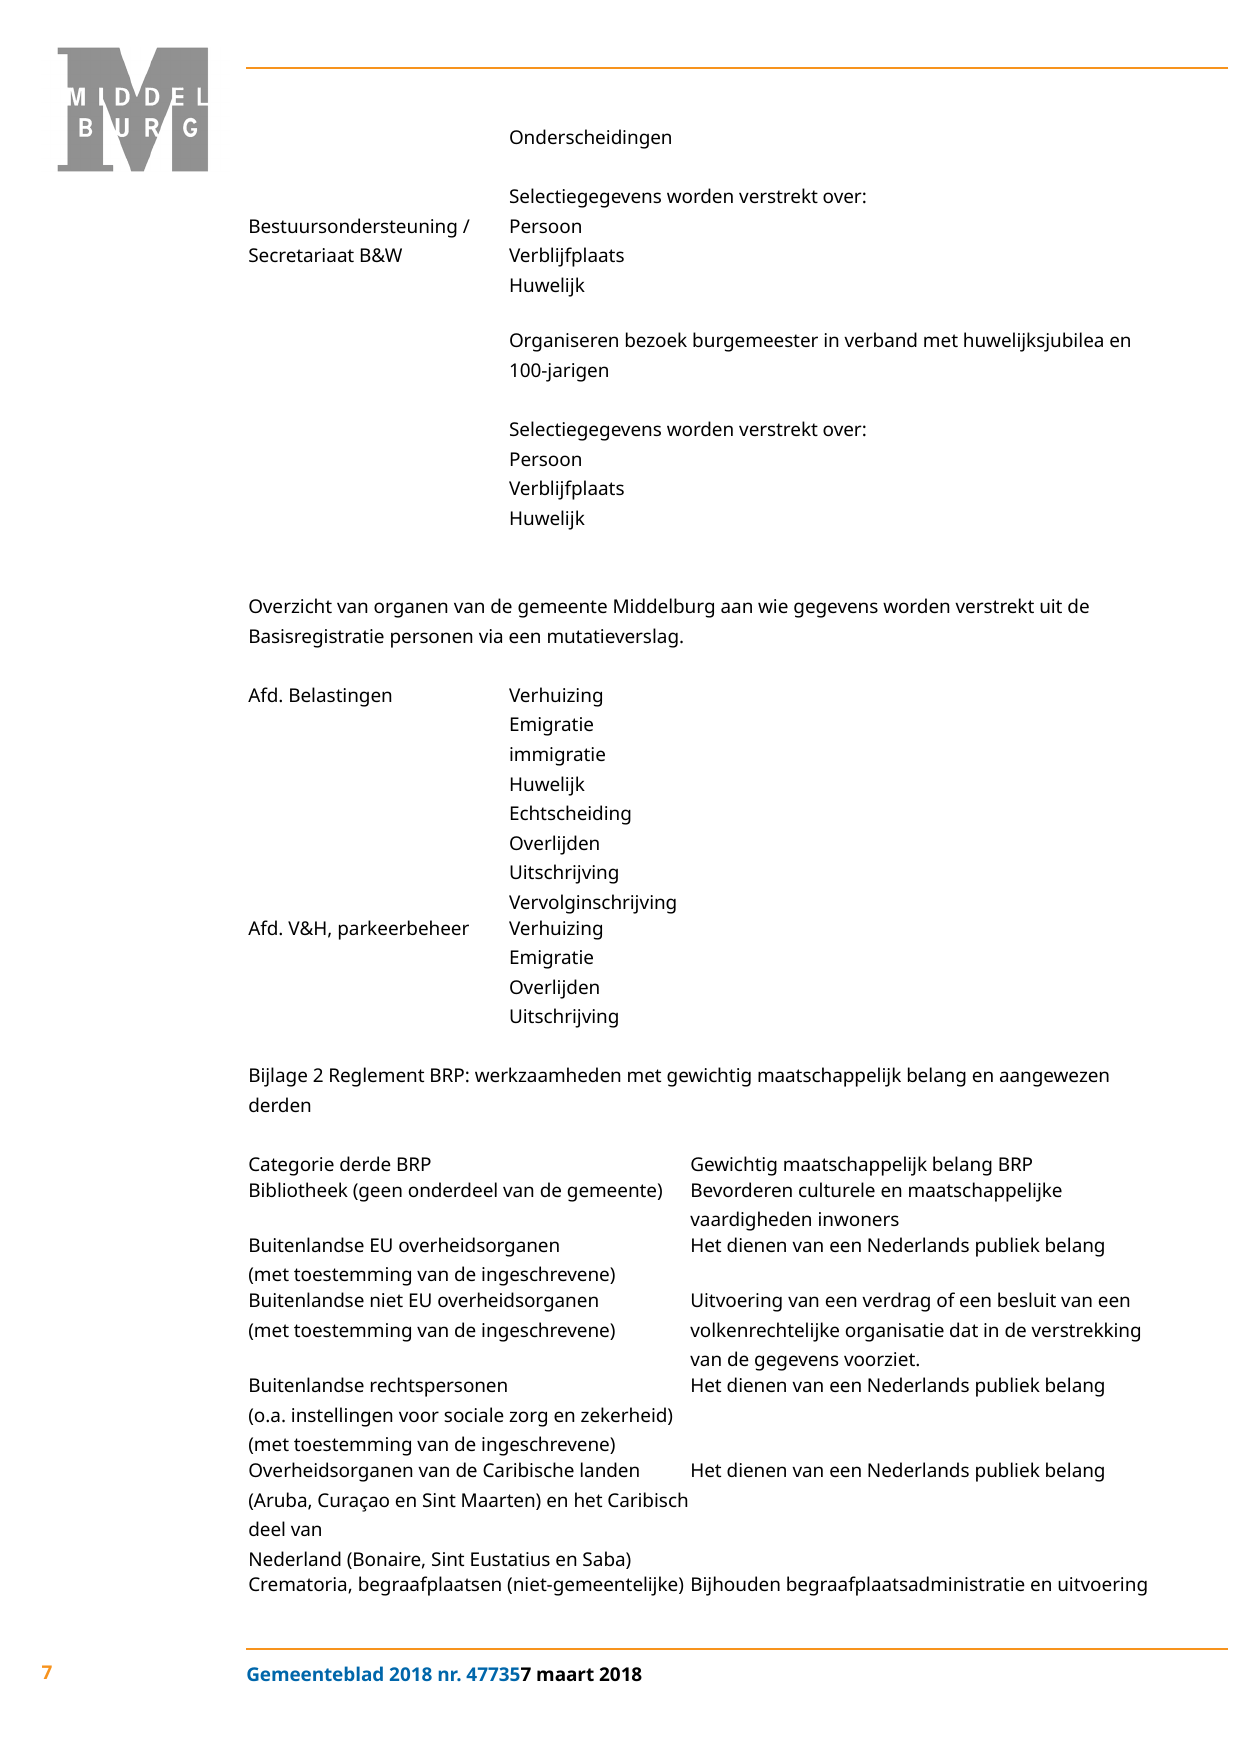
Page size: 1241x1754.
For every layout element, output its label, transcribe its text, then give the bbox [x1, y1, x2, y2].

table_cell Buitenlandse niet EU overheidsorganen (met toestemming van de ingeschrevene) [248, 1288, 690, 1372]
table_cell Onderscheidingen Selectiegegevens worden verstrekt over: Persoon Verblijfplaats Huwelijk [509, 95, 1152, 298]
text Bijlage 2 Reglement BRP: werkzaamheden met gewichtig maatschappelijk belang en aangewezen derden [248, 1062, 1152, 1117]
table_cell Bevorderen culturele en maatschappelijke vaardigheden inwoners [690, 1177, 1152, 1232]
picture [41, 47, 231, 172]
table_cell Buitenlandse rechtspersonen (o.a. instellingen voor sociale zorg en zekerheid) (met toestemming van de ingeschrevene) [248, 1372, 690, 1457]
table_cell Bibliotheek (geen onderdeel van de gemeente) [248, 1177, 690, 1232]
table_cell Bijhouden begraafplaatsadministratie en uitvoering [690, 1572, 1152, 1597]
text Overzicht van organen van de gemeente Middelburg aan wie gegevens worden verstrekt uit de Basisregistratie personen via een mutatieverslag. [248, 593, 1152, 648]
table_cell Organiseren bezoek burgemeester in verband met huwelijksjubilea en 100-jarigen Selectiegegevens worden verstrekt over: Persoon Verblijfplaats Huwelijk [509, 298, 1152, 560]
table_cell Bestuursondersteuning / Secretariaat B&W [248, 95, 509, 298]
table_header Verhuizing Emigratie immigratie Huwelijk Echtscheiding Overlijden Uitschrijving Vervolginschrijving [509, 682, 1152, 915]
table_cell Uitvoering van een verdrag of een besluit van een volkenrechtelijke organisatie dat in de verstrekking van de gegevens voorziet. [690, 1288, 1152, 1372]
table_header Gewichtig maatschappelijk belang BRP [690, 1151, 1152, 1177]
table_header Afd. Belastingen [248, 682, 509, 915]
table_cell Buitenlandse EU overheidsorganen (met toestemming van de ingeschrevene) [248, 1232, 690, 1287]
table_cell Het dienen van een Nederlands publiek belang [690, 1372, 1152, 1457]
table_cell Het dienen van een Nederlands publiek belang [690, 1232, 1152, 1287]
table_cell Overheidsorganen van de Caribische landen (Aruba, Curaçao en Sint Maarten) en het Caribisch deel van Nederland (Bonaire, Sint Eustatius en Saba) [248, 1457, 690, 1572]
table_cell Crematoria, begraafplaatsen (niet-gemeentelijke) [248, 1572, 690, 1597]
table_cell [248, 298, 509, 560]
table_cell Verhuizing Emigratie Overlijden Uitschrijving [509, 915, 1152, 1029]
table_cell Afd. V&H, parkeerbeheer [248, 915, 509, 1029]
table_cell Het dienen van een Nederlands publiek belang [690, 1457, 1152, 1572]
table_header Categorie derde BRP [248, 1151, 690, 1177]
